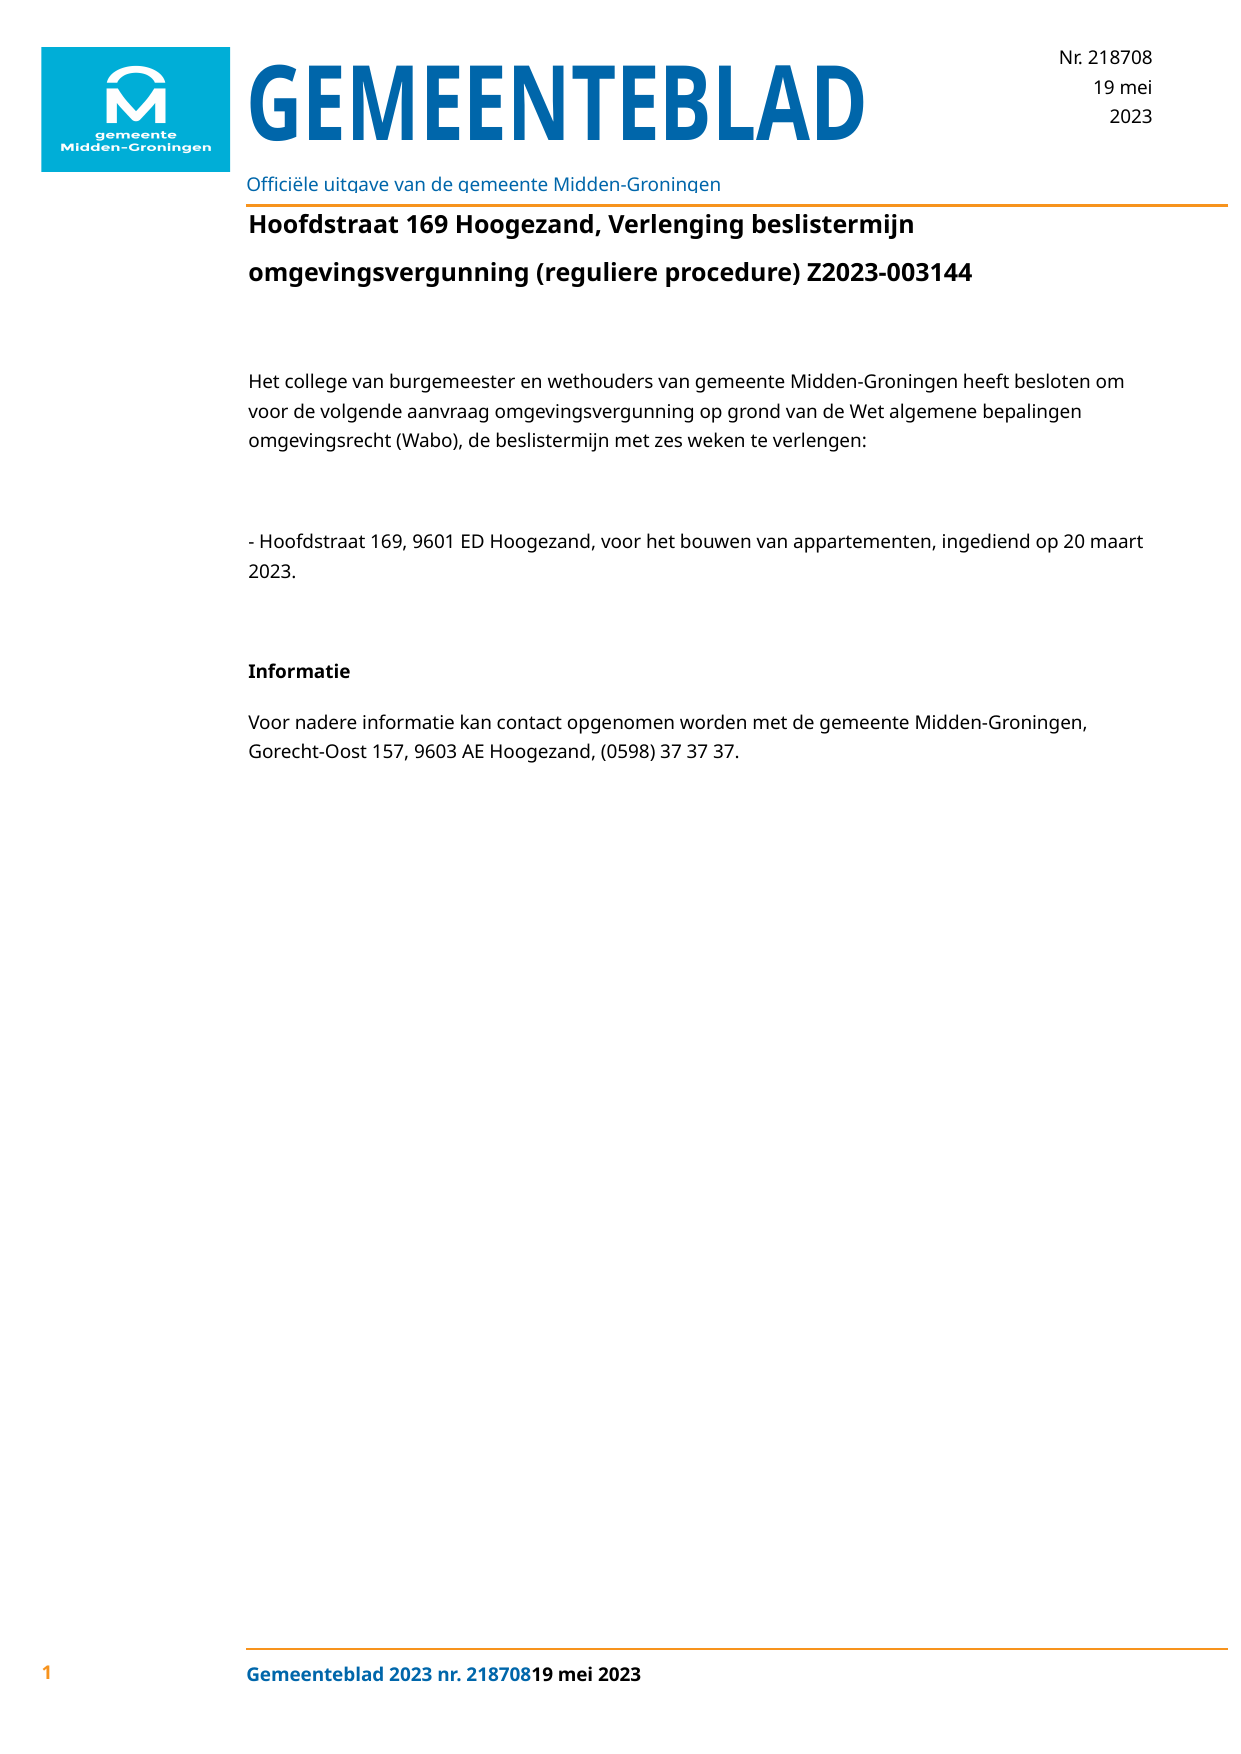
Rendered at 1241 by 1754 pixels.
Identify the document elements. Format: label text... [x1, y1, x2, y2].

text Het college van burgemeester en wethouders van gemeente Midden-Groningen heeft besloten om voor de volgende aanvraag omgevingsvergunning op grond van de Wet algemene bepalingen omgevingsrecht (Wabo), de beslistermijn met zes weken te verlengen: [248, 368, 1152, 453]
picture [108, 66, 164, 82]
picture [184, 146, 190, 153]
picture [107, 89, 165, 122]
text Voor nadere informatie kan contact opgenomen worden met de gemeente Midden-Groningen, Gorecht-Oost 157, 9603 AE Hoogezand, (0598) 37 37 37. [248, 709, 1152, 764]
text - Hoofdstraat 169, 9601 ED Hoogezand, voor het bouwen van appartementen, ingediend op 20 maart 2023. [248, 528, 1152, 584]
text Informatie [248, 659, 1152, 684]
text Hoofdstraat 169 Hoogezand, Verlenging beslistermijn omgevingsvergunning (reguliere procedure) Z2023-003144 [248, 207, 1152, 288]
